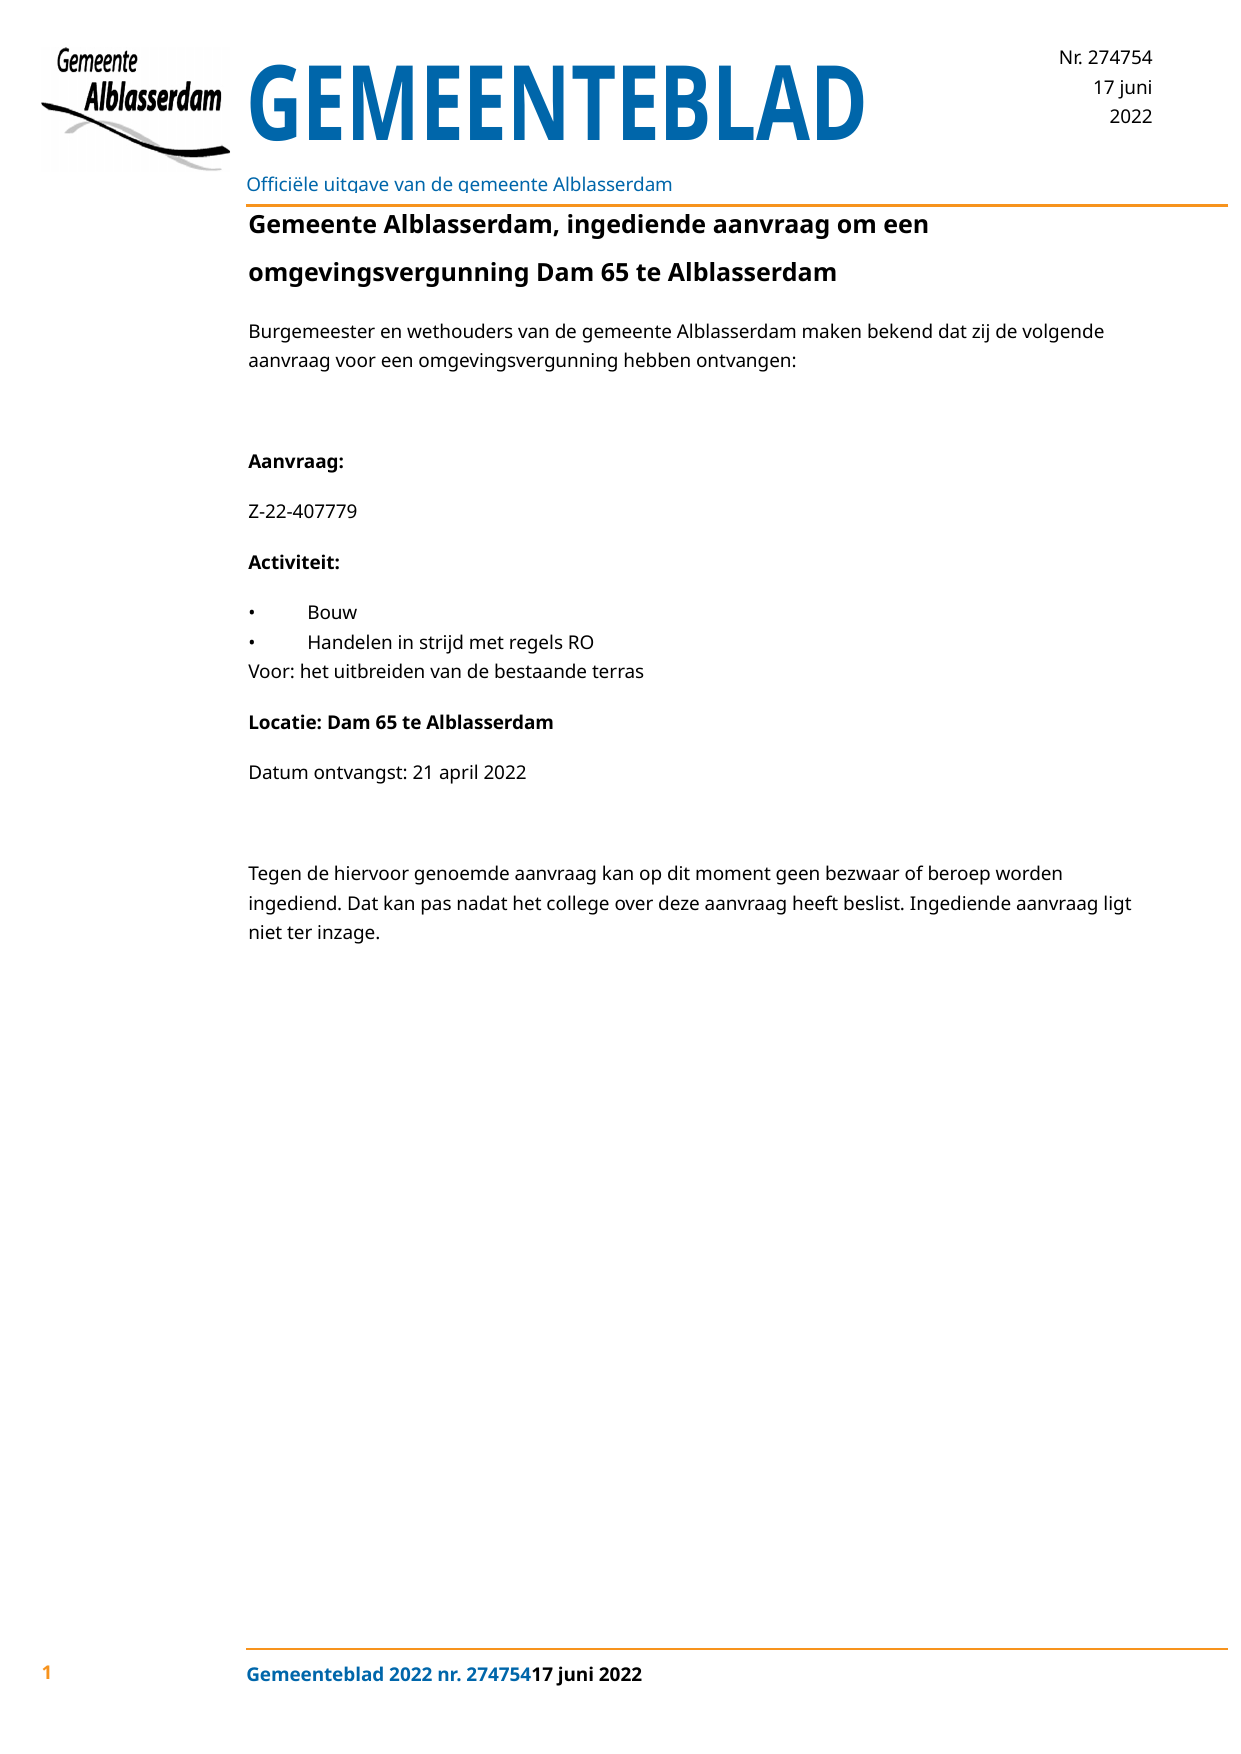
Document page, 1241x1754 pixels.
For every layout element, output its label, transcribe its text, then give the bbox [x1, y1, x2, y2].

text Locatie: Dam 65 te Alblasserdam [248, 709, 1152, 735]
list Handelen in strijd met regels RO [248, 629, 1152, 655]
text Aanvraag: [248, 448, 1152, 474]
text Z-22-407779 [248, 499, 1152, 524]
text Activiteit: [248, 549, 1152, 575]
list Bouw [248, 599, 1152, 625]
text Burgemeester en wethouders van de gemeente Alblasserdam maken bekend dat zij de volgende aanvraag voor een omgevingsvergunning hebben ontvangen: [248, 318, 1152, 373]
text Tegen de hiervoor genoemde aanvraag kan op dit moment geen bezwaar of beroep worden ingediend. Dat kan pas nadat het college over deze aanvraag heeft beslist. Ingediende aanvraag ligt niet ter inzage. [248, 860, 1152, 945]
text Datum ontvangst: 21 april 2022 [248, 759, 1152, 785]
text Voor: het uitbreiden van de bestaande terras [248, 659, 1152, 684]
picture [41, 47, 231, 172]
text Gemeente Alblasserdam, ingediende aanvraag om een omgevingsvergunning Dam 65 te Alblasserdam [248, 207, 1152, 288]
